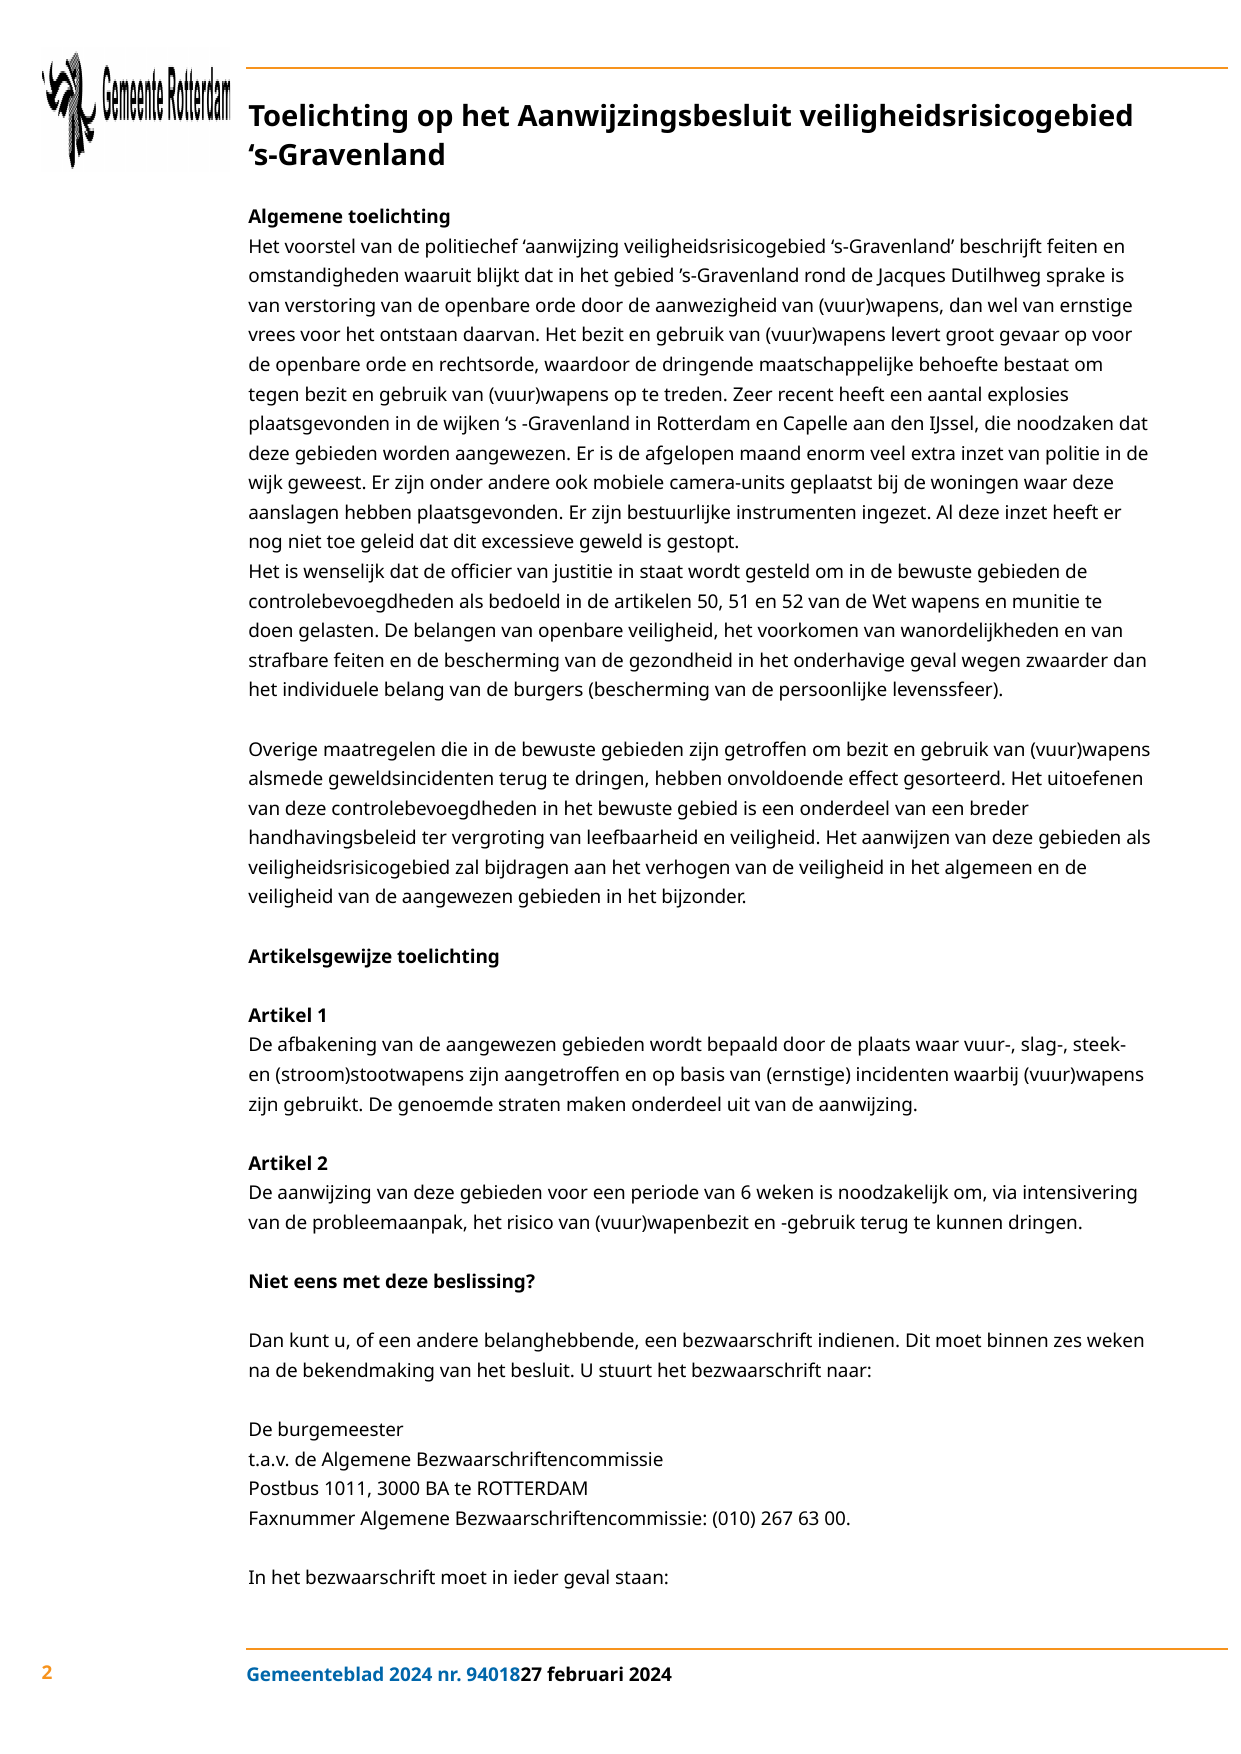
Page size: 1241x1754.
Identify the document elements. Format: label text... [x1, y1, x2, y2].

text Algemene toelichting [248, 203, 1152, 229]
text Dan kunt u, of een andere belanghebbende, een bezwaarschrift indienen. Dit moet binnen zes weken na de bekendmaking van het besluit. U stuurt het bezwaarschrift naar: [248, 1327, 1152, 1383]
text Het voorstel van de politiechef ‘aanwijzing veiligheidsrisicogebied ‘s-Gravenland’ beschrijft feiten en omstandigheden waaruit blijkt dat in het gebied ’s-Gravenland rond de Jacques Dutilhweg sprake is van verstoring van de openbare orde door de aanwezigheid van (vuur)wapens, dan wel van ernstige vrees voor het ontstaan daarvan. Het bezit en gebruik van (vuur)wapens levert groot gevaar op voor de openbare orde en rechtsorde, waardoor de dringende maatschappelijke behoefte bestaat om tegen bezit en gebruik van (vuur)wapens op te treden. Zeer recent heeft een aantal explosies plaatsgevonden in de wijken ‘s -Gravenland in Rotterdam en Capelle aan den IJssel, die noodzaken dat deze gebieden worden aangewezen. Er is de afgelopen maand enorm veel extra inzet van politie in de wijk geweest. Er zijn onder andere ook mobiele camera-units geplaatst bij de woningen waar deze aanslagen hebben plaatsgevonden. Er zijn bestuurlijke instrumenten ingezet. Al deze inzet heeft er nog niet toe geleid dat dit excessieve geweld is gestopt. [248, 233, 1152, 554]
text Faxnummer Algemene Bezwaarschriftencommissie: (010) 267 63 00. [248, 1505, 1152, 1531]
text Artikel 2 [248, 1150, 1152, 1176]
text Het is wenselijk dat de officier van justitie in staat wordt gesteld om in de bewuste gebieden de controlebevoegdheden als bedoeld in de artikelen 50, 51 en 52 van de Wet wapens en munitie te doen gelasten. De belangen van openbare veiligheid, het voorkomen van wanordelijkheden en van strafbare feiten en de bescherming van de gezondheid in het onderhavige geval wegen zwaarder dan het individuele belang van de burgers (bescherming van de persoonlijke levenssfeer). [248, 558, 1152, 702]
picture [41, 47, 231, 172]
text De burgemeester [248, 1416, 1152, 1442]
text t.a.v. de Algemene Bezwaarschriftencommissie [248, 1446, 1152, 1472]
text Artikel 1 [248, 1002, 1152, 1028]
text Postbus 1011, 3000 BA te ROTTERDAM [248, 1475, 1152, 1501]
text Overige maatregelen die in de bewuste gebieden zijn getroffen om bezit en gebruik van (vuur)wapens alsmede geweldsincidenten terug te dringen, hebben onvoldoende effect gesorteerd. Het uitoefenen van deze controlebevoegdheden in het bewuste gebied is een onderdeel van een breder handhavingsbeleid ter vergroting van leefbaarheid en veiligheid. Het aanwijzen van deze gebieden als veiligheidsrisicogebied zal bijdragen aan het verhogen van de veiligheid in het algemeen en de veiligheid van de aangewezen gebieden in het bijzonder. [248, 736, 1152, 909]
text Toelichting op het Aanwijzingsbesluit veiligheidsrisicogebied ‘s-Gravenland [248, 95, 1152, 174]
text De afbakening van de aangewezen gebieden wordt bepaald door de plaats waar vuur-, slag-, steek- en (stroom)stootwapens zijn aangetroffen en op basis van (ernstige) incidenten waarbij (vuur)wapens zijn gebruikt. De genoemde straten maken onderdeel uit van de aanwijzing. [248, 1032, 1152, 1117]
text Artikelsgewijze toelichting [248, 943, 1152, 969]
text De aanwijzing van deze gebieden voor een periode van 6 weken is noodzakelijk om, via intensivering van de probleemaanpak, het risico van (vuur)wapenbezit en -gebruik terug te kunnen dringen. [248, 1179, 1152, 1235]
text In het bezwaarschrift moet in ieder geval staan: [248, 1564, 1152, 1590]
text Niet eens met deze beslissing? [248, 1268, 1152, 1294]
